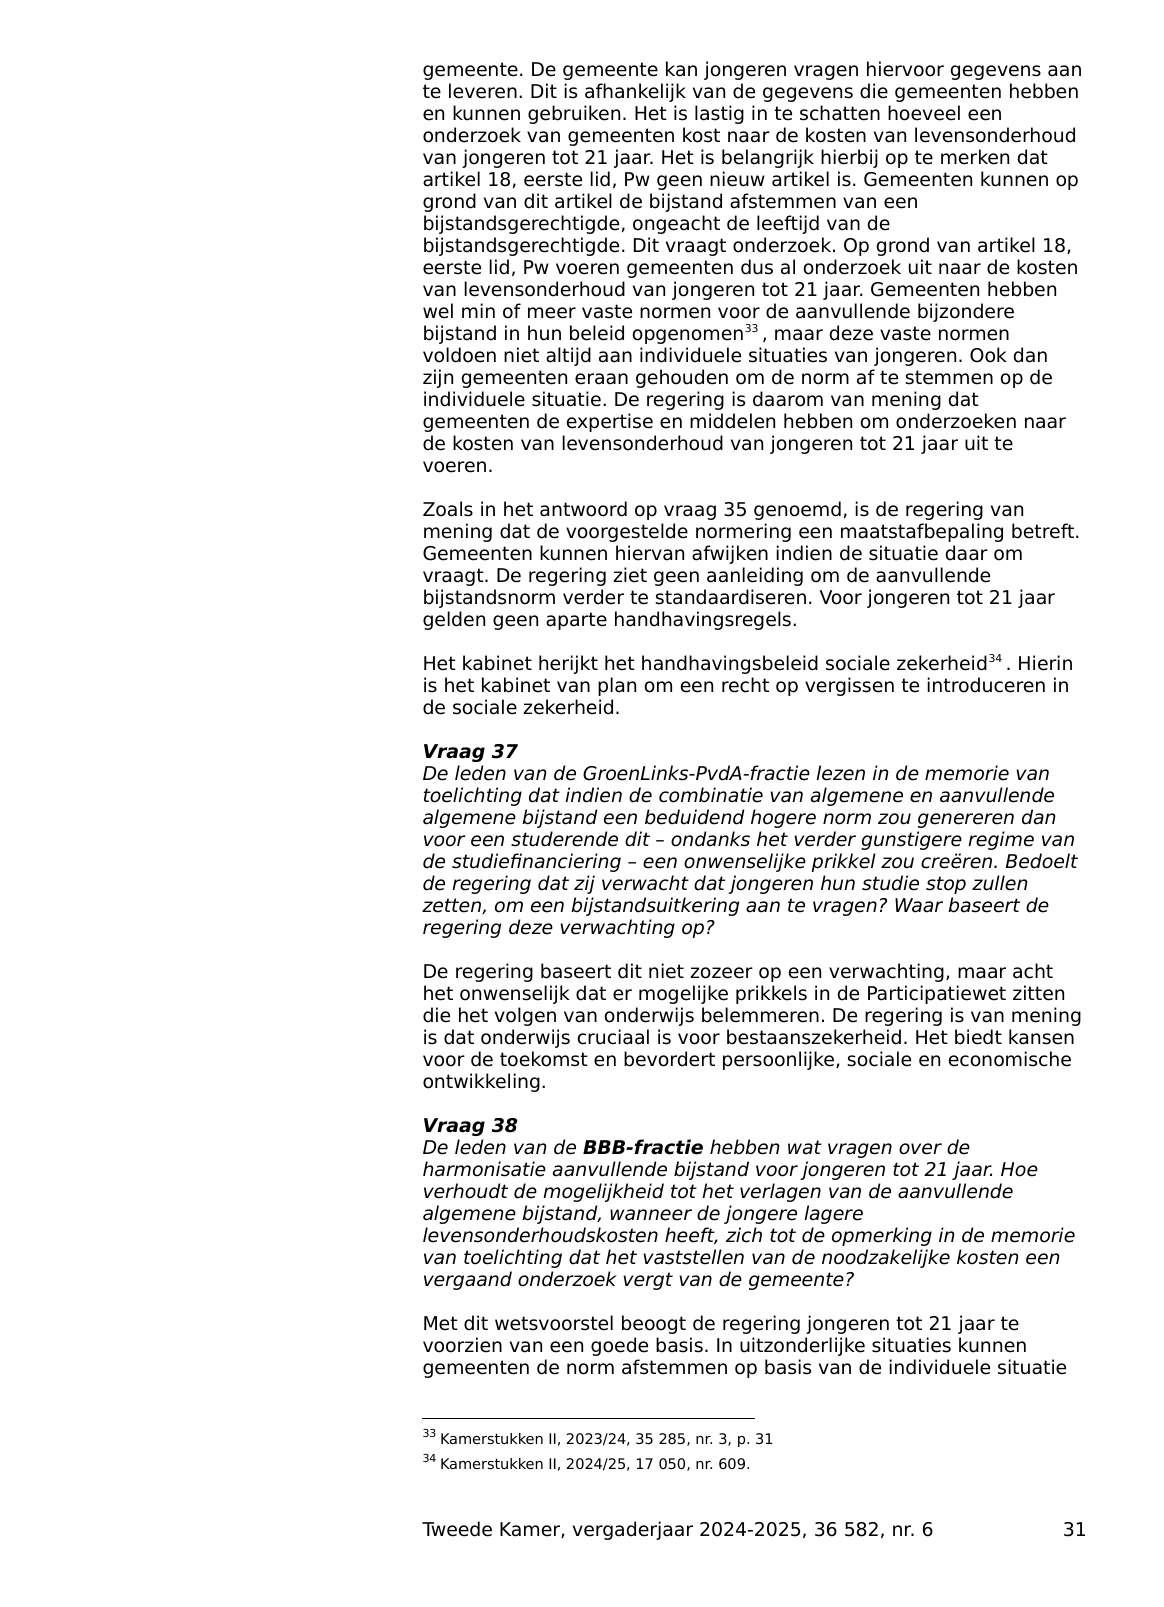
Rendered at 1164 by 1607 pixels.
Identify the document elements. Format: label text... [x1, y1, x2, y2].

text Kamerstukken II, 2024/25, 17 050, nr. 609. [422, 1452, 1087, 1474]
text Het kabinet herijkt het handhavingsbeleid sociale zekerheid. Hierin is het kabinet van plan om een recht op vergissen te introduceren in de sociale zekerheid. [422, 653, 1087, 719]
text gemeente. De gemeente kan jongeren vragen hiervoor gegevens aan te leveren. Dit is afhankelijk van de gegevens die gemeenten hebben en kunnen gebruiken. Het is lastig in te schatten hoeveel een onderzoek van gemeenten kost naar de kosten van levensonderhoud van jongeren tot 21 jaar. Het is belangrijk hierbij op te merken dat artikel 18, eerste lid, Pw geen nieuw artikel is. Gemeenten kunnen op grond van dit artikel de bijstand afstemmen van een bijstandsgerechtigde, ongeacht de leeftijd van de bijstandsgerechtigde. Dit vraagt onderzoek. Op grond van artikel 18, eerste lid, Pw voeren gemeenten dus al onderzoek uit naar de kosten van levensonderhoud van jongeren tot 21 jaar. Gemeenten hebben wel min of meer vaste normen voor de aanvullende bijzondere bijstand in hun beleid opgenomen, maar deze vaste normen voldoen niet altijd aan individuele situaties van jongeren. Ook dan zijn gemeenten eraan gehouden om de norm af te stemmen op de individuele situatie. De regering is daarom van mening dat gemeenten de expertise en middelen hebben om onderzoeken naar de kosten van levensonderhoud van jongeren tot 21 jaar uit te voeren. [422, 59, 1087, 477]
text Kamerstukken II, 2023/24, 35 285, nr. 3, p. 31 [422, 1427, 1087, 1449]
text Met dit wetsvoorstel beoogt de regering jongeren tot 21 jaar te voorzien van een goede basis. In uitzonderlijke situaties kunnen gemeenten de norm afstemmen op basis van de individuele situatie [422, 1313, 1087, 1379]
text Vraag 38 [422, 1115, 1087, 1137]
text De regering baseert dit niet zozeer op een verwachting, maar acht het onwenselijk dat er mogelijke prikkels in de Participatiewet zitten die het volgen van onderwijs belemmeren. De regering is van mening is dat onderwijs cruciaal is voor bestaanszekerheid. Het biedt kansen voor de toekomst en bevordert persoonlijke, sociale en economische ontwikkeling. [422, 961, 1087, 1093]
text De leden van de BBB-fractie hebben wat vragen over de harmonisatie aanvullende bijstand voor jongeren tot 21 jaar. Hoe verhoudt de mogelijkheid tot het verlagen van de aanvullende algemene bijstand, wanneer de jongere lagere levensonderhoudskosten heeft, zich tot de opmerking in de memorie van toelichting dat het vaststellen van de noodzakelijke kosten een vergaand onderzoek vergt van de gemeente? [422, 1137, 1087, 1291]
text Zoals in het antwoord op vraag 35 genoemd, is de regering van mening dat de voorgestelde normering een maatstafbepaling betreft. Gemeenten kunnen hiervan afwijken indien de situatie daar om vraagt. De regering ziet geen aanleiding om de aanvullende bijstandsnorm verder te standaardiseren. Voor jongeren tot 21 jaar gelden geen aparte handhavingsregels. [422, 499, 1087, 631]
text Vraag 37 [422, 741, 1087, 763]
text De leden van de GroenLinks-PvdA-fractie lezen in de memorie van toelichting dat indien de combinatie van algemene en aanvullende algemene bijstand een beduidend hogere norm zou genereren dan voor een studerende dit – ondanks het verder gunstigere regime van de studiefinanciering – een onwenselijke prikkel zou creëren. Bedoelt de regering dat zij verwacht dat jongeren hun studie stop zullen zetten, om een bijstandsuitkering aan te vragen? Waar baseert de regering deze verwachting op? [422, 763, 1087, 939]
